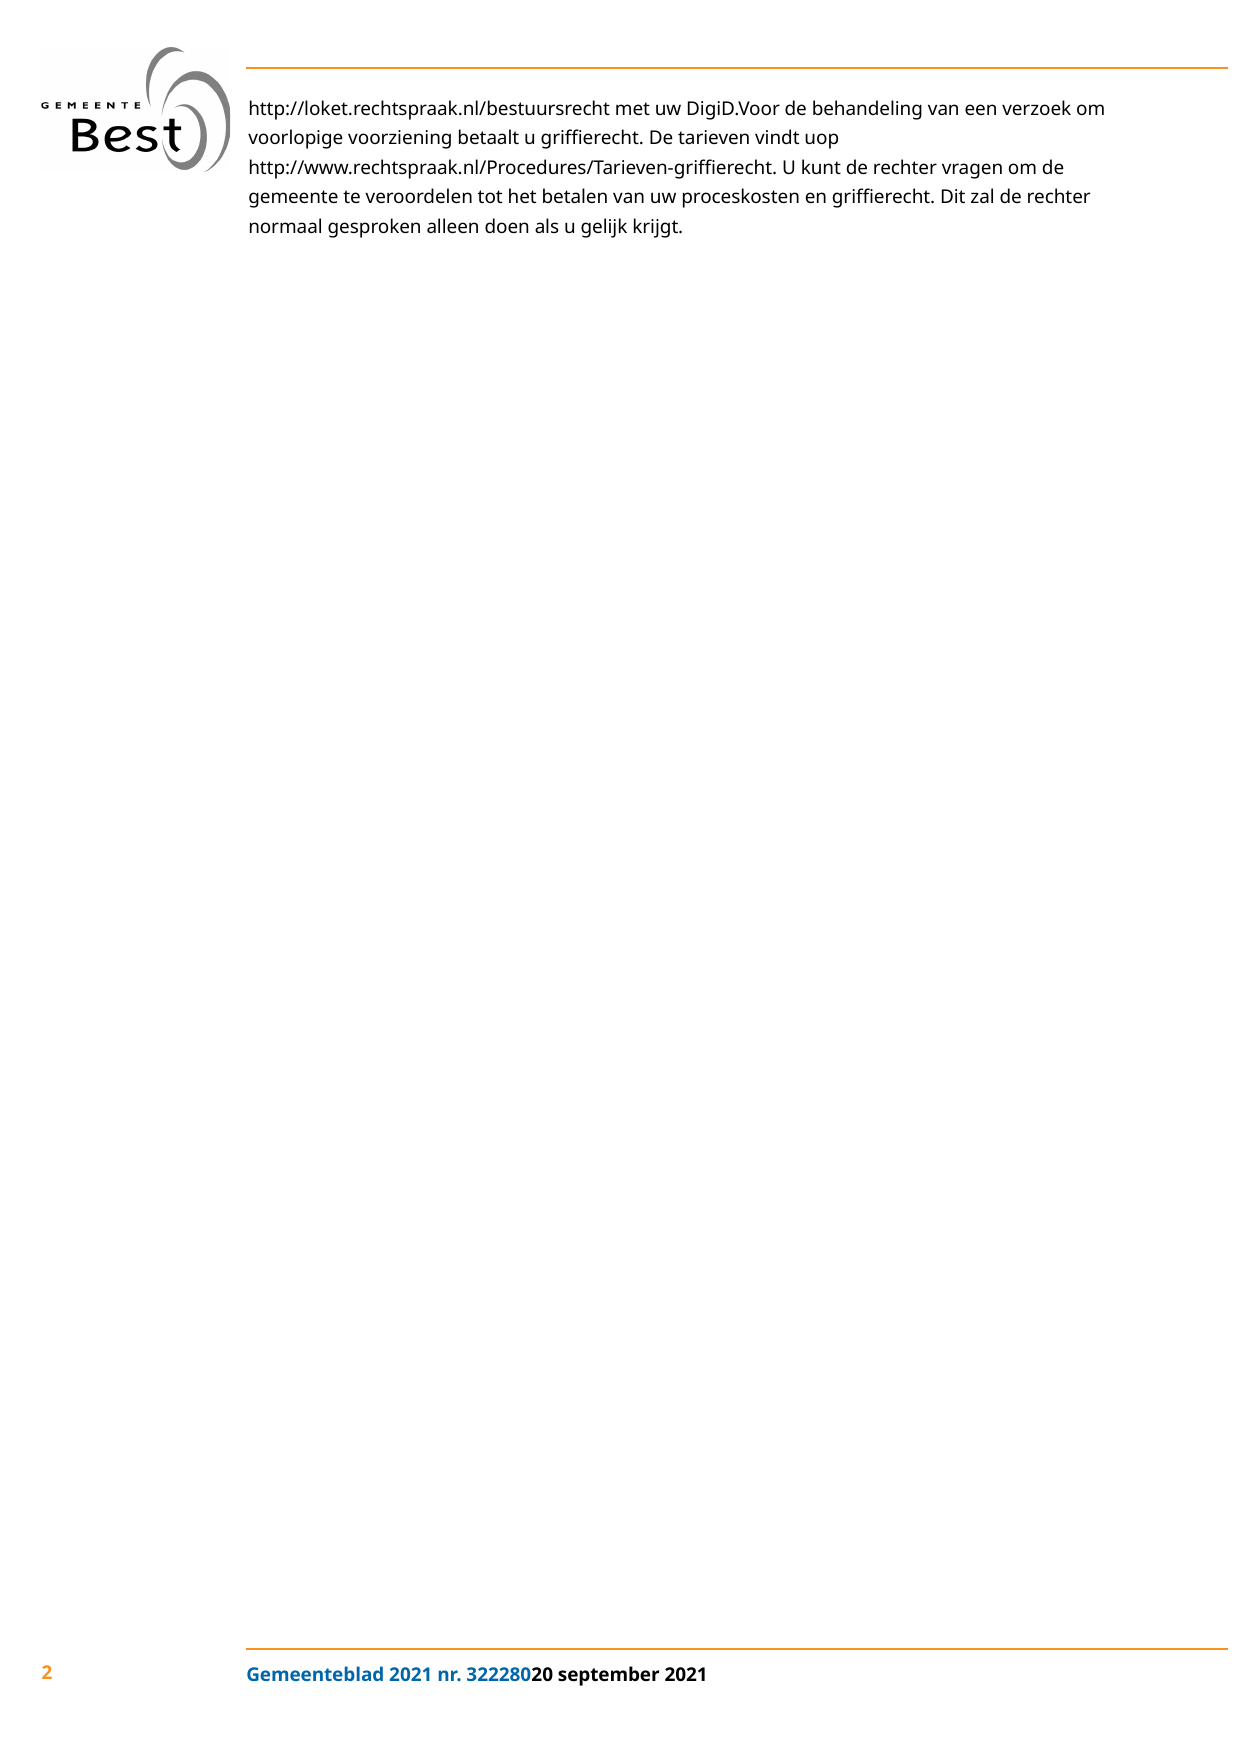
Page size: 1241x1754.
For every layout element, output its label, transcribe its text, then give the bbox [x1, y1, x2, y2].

text http://loket.rechtspraak.nl/bestuursrecht met uw DigiD.Voor de behandeling van een verzoek om voorlopige voorziening betaalt u griffierecht. De tarieven vindt uop http://www.rechtspraak.nl/Procedures/Tarieven-griffierecht. U kunt de rechter vragen om de gemeente te veroordelen tot het betalen van uw proceskosten en griffierecht. Dit zal de rechter normaal gesproken alleen doen als u gelijk krijgt. [248, 95, 1152, 239]
picture [41, 47, 231, 172]
